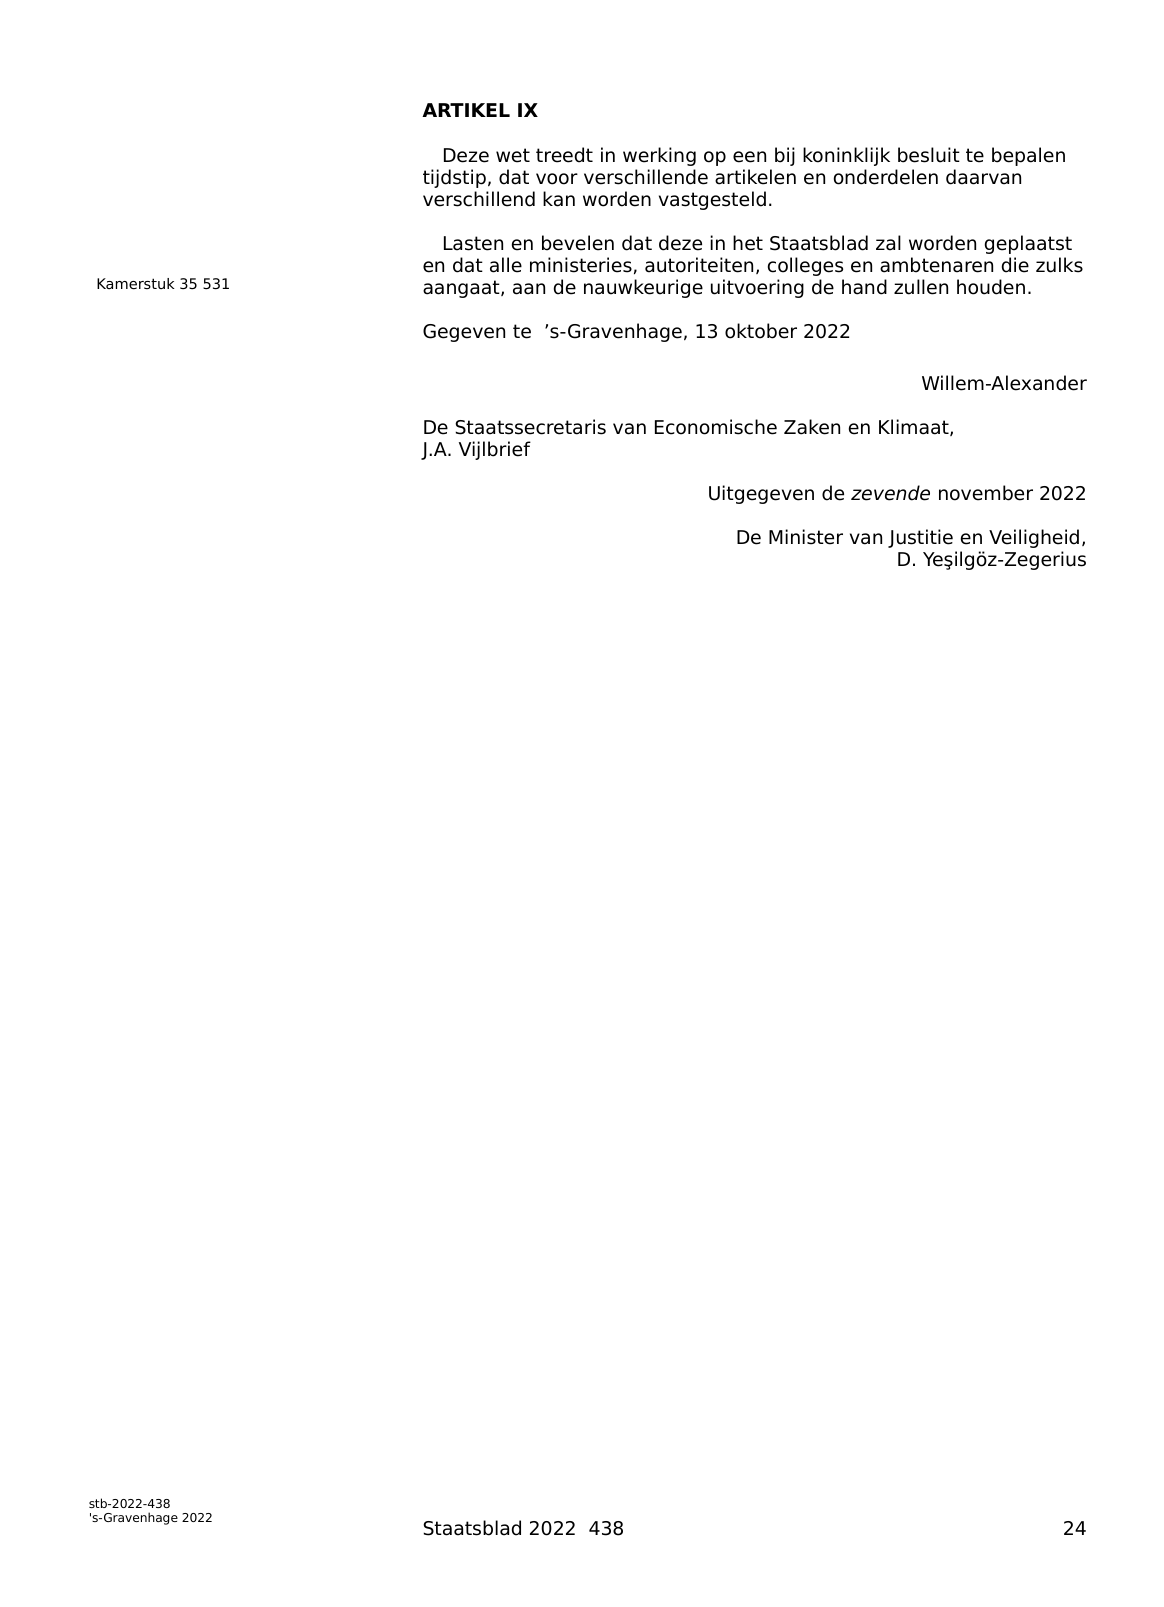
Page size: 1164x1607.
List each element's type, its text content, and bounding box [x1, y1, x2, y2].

text De Minister van Justitie en Veiligheid, D. Yeşilgöz-Zegerius [422, 527, 1087, 571]
text Uitgegeven de zevende november 2022 [422, 483, 1087, 505]
text Lasten en bevelen dat deze in het Staatsblad zal worden geplaatst en dat alle ministeries, autoriteiten, colleges en ambtenaren die zulks aangaat, aan de nauwkeurige uitvoering de hand zullen houden. [422, 233, 1087, 299]
text Willem-Alexander [422, 373, 1087, 395]
text Kamerstuk 35 531 [77, 276, 396, 293]
text stb-2022-438 [88, 1497, 323, 1511]
subtitle ARTIKEL IX [422, 100, 1087, 122]
text Gegeven te ’s-Gravenhage, 13 oktober 2022 [422, 321, 1087, 343]
text Deze wet treedt in werking op een bij koninklijk besluit te bepalen tijdstip, dat voor verschillende artikelen en onderdelen daarvan verschillend kan worden vastgesteld. [422, 144, 1087, 211]
text De Staatssecretaris van Economische Zaken en Klimaat, J.A. Vijlbrief [422, 417, 1087, 461]
text 's-Gravenhage 2022 [88, 1511, 323, 1525]
